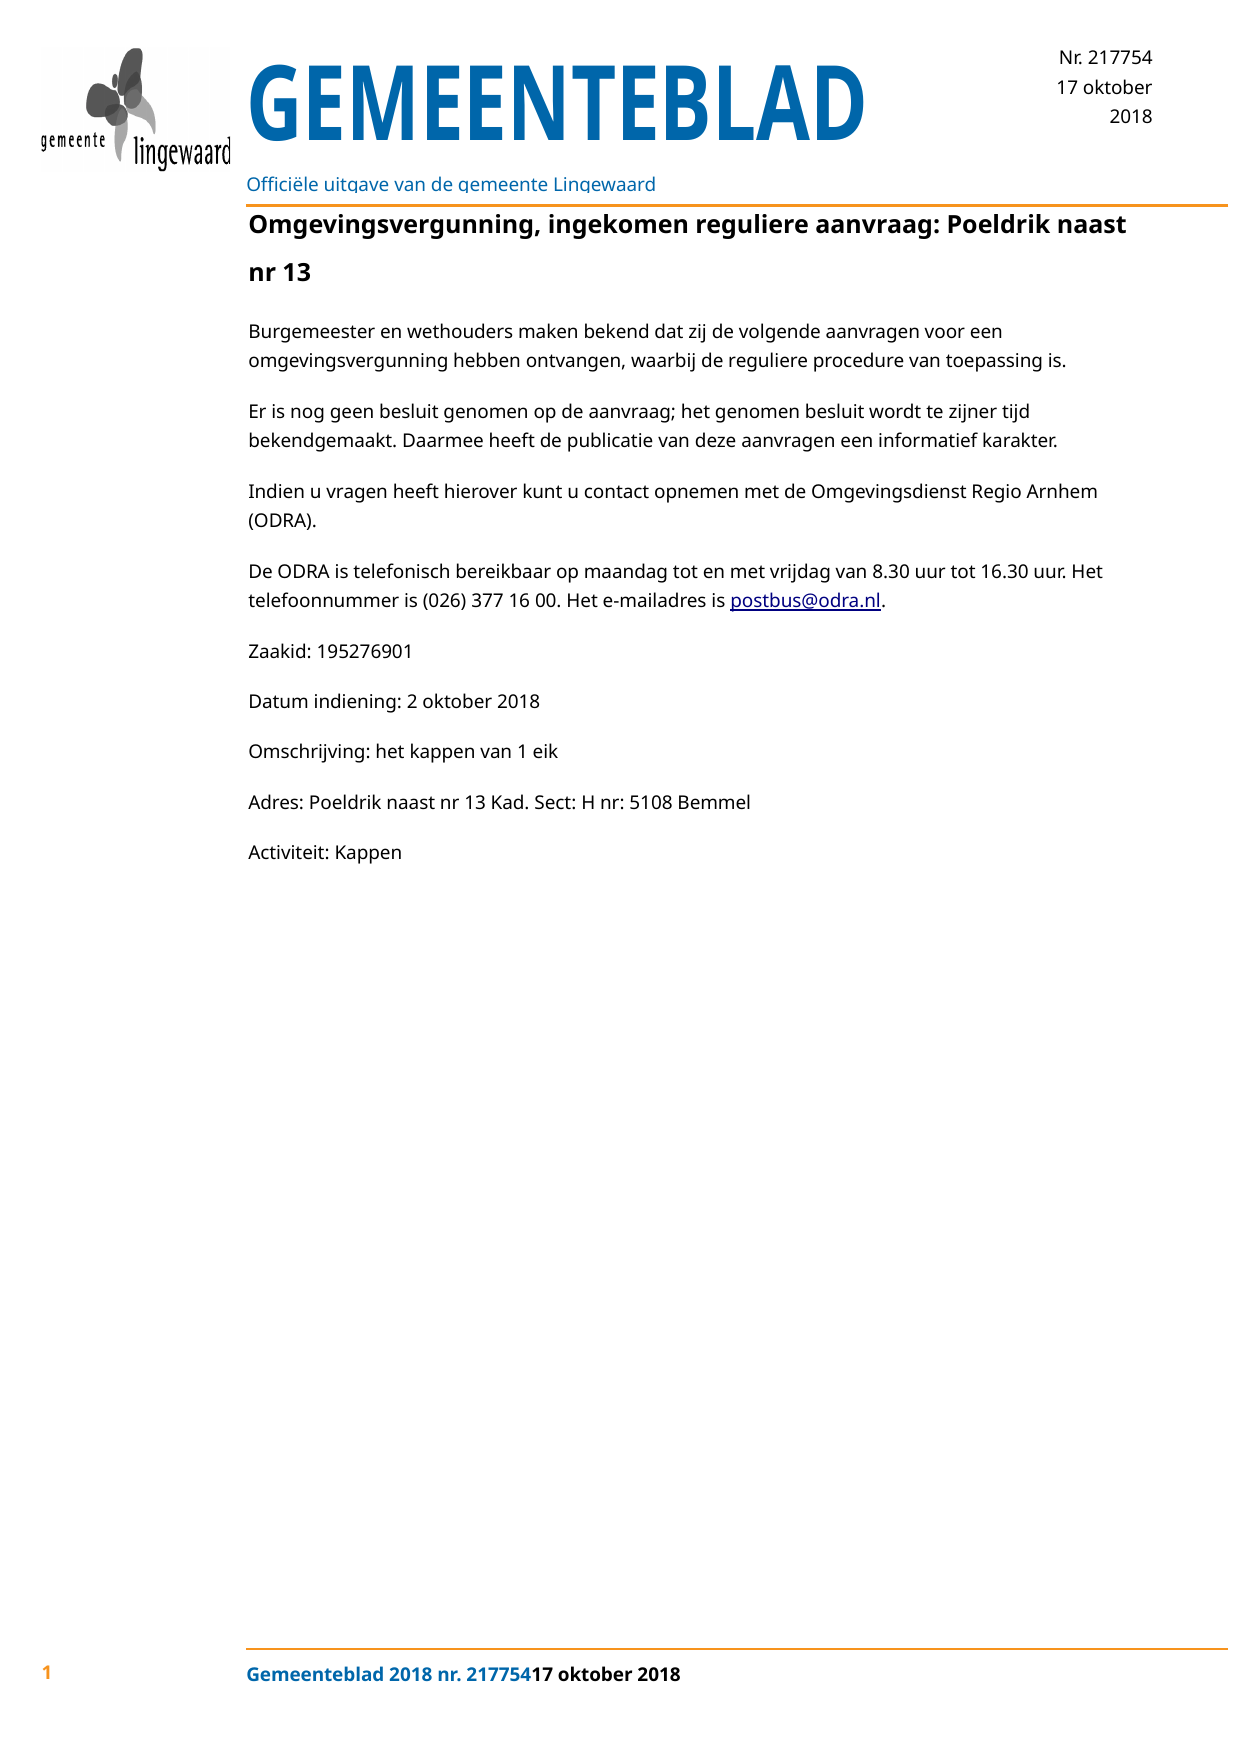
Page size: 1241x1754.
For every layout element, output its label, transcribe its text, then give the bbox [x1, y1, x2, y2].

picture [41, 47, 231, 172]
text Burgemeester en wethouders maken bekend dat zij de volgende aanvragen voor een omgevingsvergunning hebben ontvangen, waarbij de reguliere procedure van toepassing is. [248, 318, 1152, 373]
text Indien u vragen heeft hierover kunt u contact opnemen met de Omgevingsdienst Regio Arnhem (ODRA). [248, 478, 1152, 533]
text Zaakid: 195276901 [248, 638, 1152, 664]
text Omgevingsvergunning, ingekomen reguliere aanvraag: Poeldrik naast nr 13 [248, 207, 1152, 288]
text Activiteit: Kappen [248, 839, 1152, 865]
text De ODRA is telefonisch bereikbaar op maandag tot en met vrijdag van 8.30 uur tot 16.30 uur. Het telefoonnummer is (026) 377 16 00. Het e-mailadres is postbus@odra.nl. [248, 558, 1152, 613]
text Omschrijving: het kappen van 1 eik [248, 739, 1152, 764]
text Adres: Poeldrik naast nr 13 Kad. Sect: H nr: 5108 Bemmel [248, 789, 1152, 815]
text Datum indiening: 2 oktober 2018 [248, 688, 1152, 714]
text Er is nog geen besluit genomen op de aanvraag; het genomen besluit wordt te zijner tijd bekendgemaakt. Daarmee heeft de publicatie van deze aanvragen een informatief karakter. [248, 398, 1152, 453]
